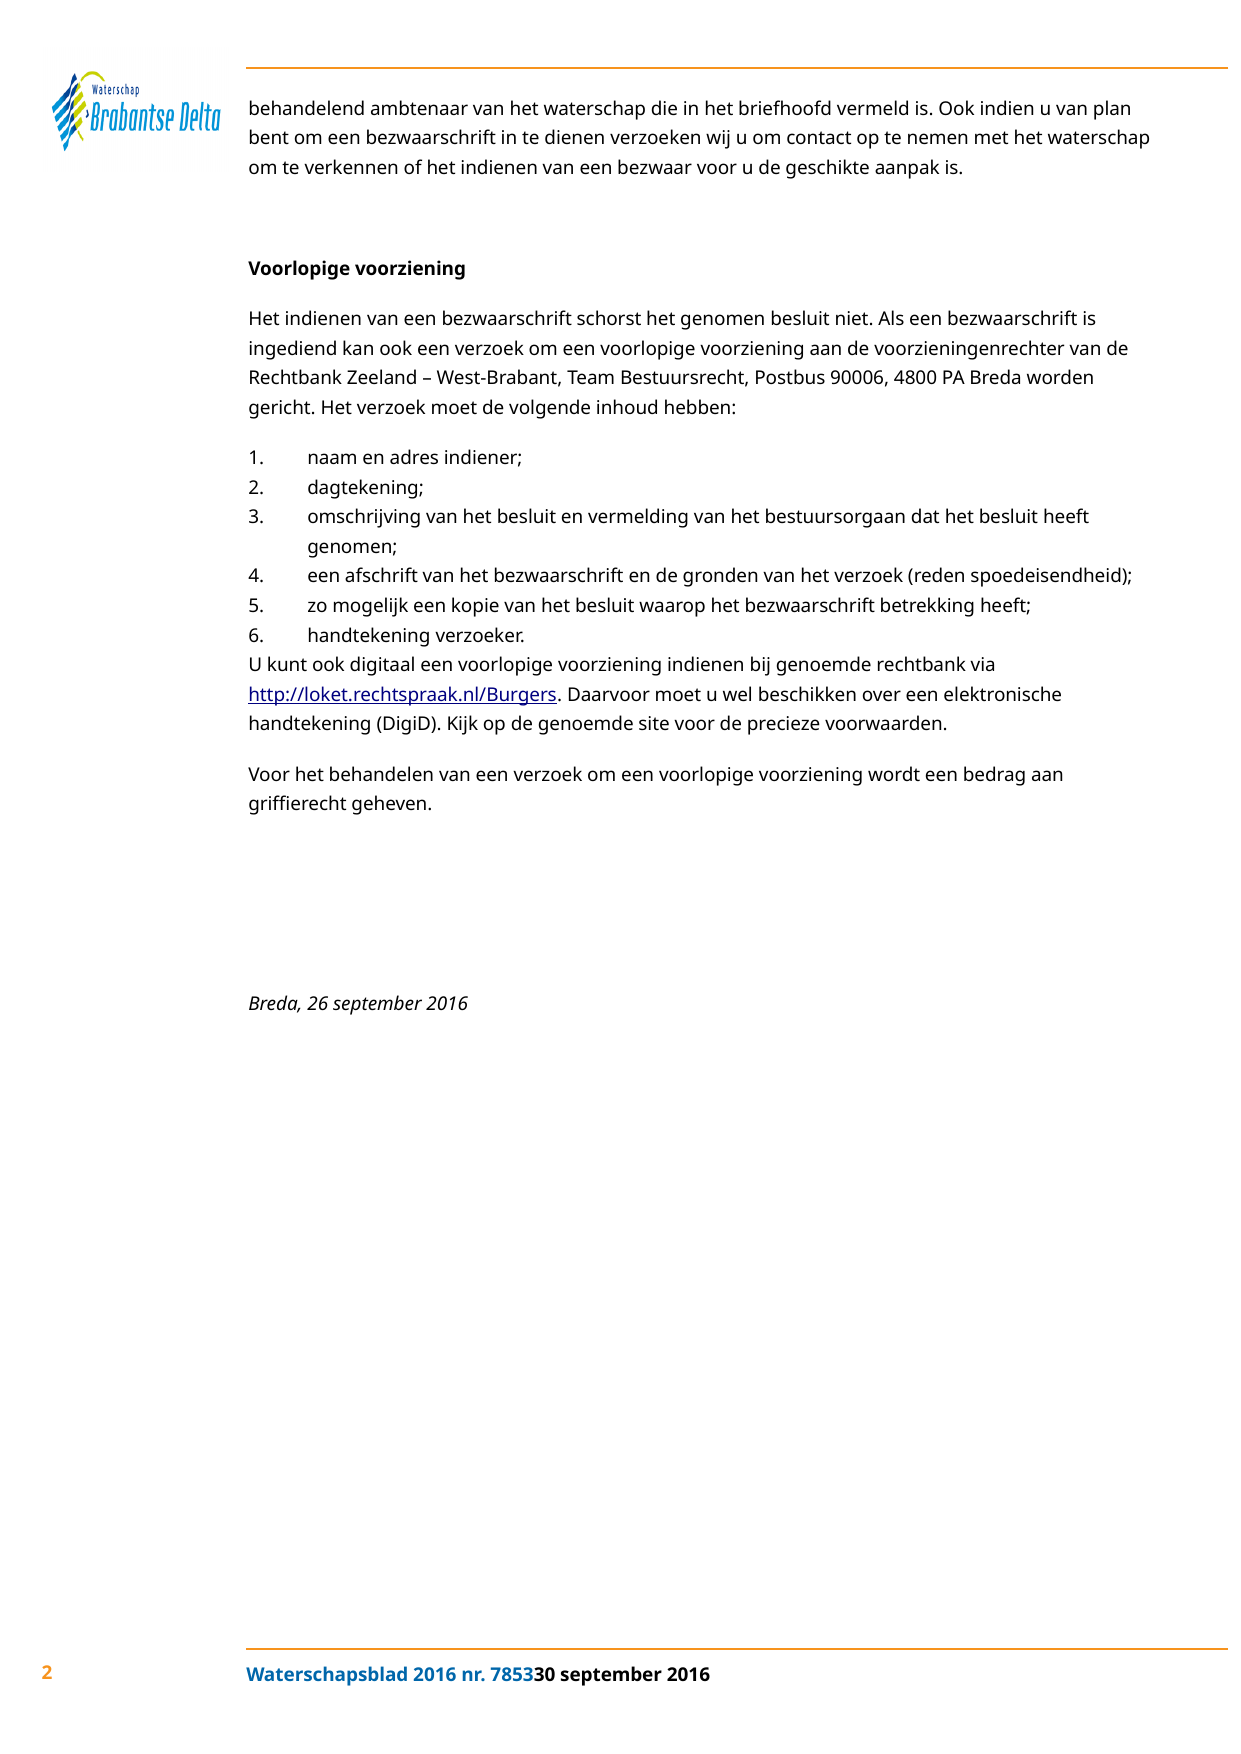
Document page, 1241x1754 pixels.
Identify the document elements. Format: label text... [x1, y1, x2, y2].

list zo mogelijk een kopie van het besluit waarop het bezwaarschrift betrekking heeft; [248, 592, 1152, 618]
text U kunt ook digitaal een voorlopige voorziening indienen bij genoemde rechtbank via http://loket.rechtspraak.nl/Burgers. Daarvoor moet u wel beschikken over een elektronische handtekening (DigiD). Kijk op de genoemde site voor de precieze voorwaarden. [248, 651, 1152, 736]
list een afschrift van het bezwaarschrift en de gronden van het verzoek (reden spoedeisendheid); [248, 563, 1152, 588]
list dagtekening; [248, 474, 1152, 500]
list naam en adres indiener; [248, 444, 1152, 470]
list omschrijving van het besluit en vermelding van het bestuursorgaan dat het besluit heeft genomen; [248, 503, 1152, 559]
text behandelend ambtenaar van het waterschap die in het briefhoofd vermeld is. Ook indien u van plan bent om een bezwaarschrift in te dienen verzoeken wij u om contact op te nemen met het waterschap om te verkennen of het indienen van een bezwaar voor u de geschikte aanpak is. [248, 95, 1152, 180]
text Het indienen van een bezwaarschrift schorst het genomen besluit niet. Als een bezwaarschrift is ingediend kan ook een verzoek om een voorlopige voorziening aan de voorzieningenrechter van de Rechtbank Zeeland – West-Brabant, Team Bestuursrecht, Postbus 90006, 4800 PA Breda worden gericht. Het verzoek moet de volgende inhoud hebben: [248, 305, 1152, 420]
text Breda, 26 september 2016 [248, 990, 1152, 1015]
picture [41, 47, 231, 172]
list handtekening verzoeker. [248, 622, 1152, 648]
text Voorlopige voorziening [248, 255, 1152, 281]
text Voor het behandelen van een verzoek om een voorlopige voorziening wordt een bedrag aan griffierecht geheven. [248, 761, 1152, 816]
